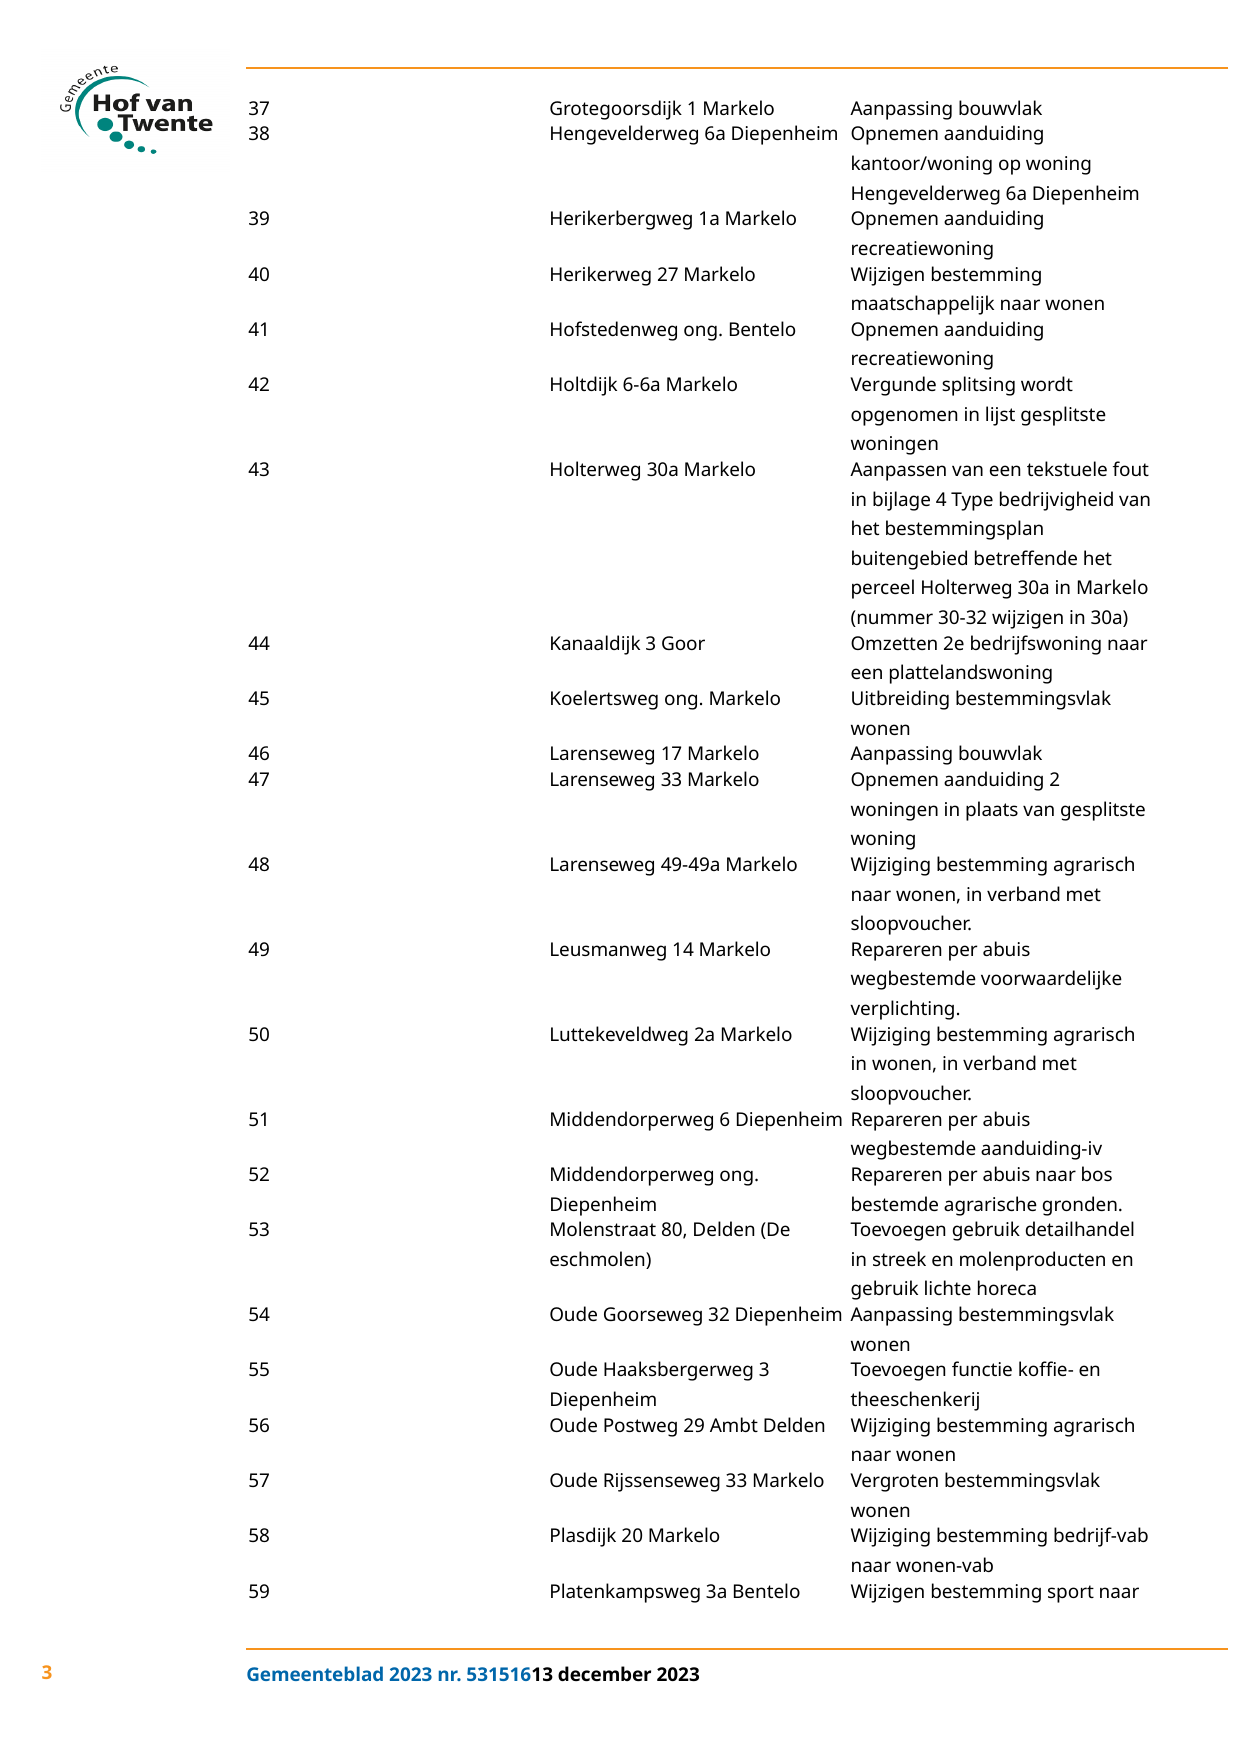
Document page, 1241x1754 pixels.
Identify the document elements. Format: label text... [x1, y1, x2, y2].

table_cell 40 [248, 261, 549, 316]
table_cell 48 [248, 851, 549, 936]
table_cell Koelertsweg ong. Markelo [549, 685, 850, 741]
table_cell Oude Haaksbergerweg 3 Diepenheim [549, 1357, 850, 1412]
table_cell Wijzigen bestemming maatschappelijk naar wonen [850, 261, 1152, 316]
table_cell Middendorperweg ong. Diepenheim [549, 1161, 850, 1216]
table_cell Repareren per abuis wegbestemde voorwaardelijke verplichting. [850, 936, 1152, 1021]
picture [41, 47, 231, 172]
table_cell Aanpassing bouwvlak [850, 741, 1152, 766]
table_cell 46 [248, 741, 549, 766]
table_cell Opnemen aanduiding recreatiewoning [850, 316, 1152, 371]
table_cell Kanaaldijk 3 Goor [549, 630, 850, 685]
table_cell 50 [248, 1021, 549, 1106]
table_cell 56 [248, 1412, 549, 1467]
table_cell 55 [248, 1357, 549, 1412]
table_cell Platenkampsweg 3a Bentelo [549, 1578, 850, 1604]
table_cell Herikerbergweg 1a Markelo [549, 205, 850, 261]
table_cell 45 [248, 685, 549, 741]
table_cell Holtdijk 6-6a Markelo [549, 371, 850, 456]
table_cell Larenseweg 17 Markelo [549, 741, 850, 766]
table_cell 57 [248, 1467, 549, 1523]
table_cell Larenseweg 49-49a Markelo [549, 851, 850, 936]
table_cell Repareren per abuis wegbestemde aanduiding-iv [850, 1106, 1152, 1161]
table_cell Toevoegen functie koffie- en theeschenkerij [850, 1357, 1152, 1412]
table_cell 53 [248, 1216, 549, 1301]
table_cell 52 [248, 1161, 549, 1216]
table_cell 42 [248, 371, 549, 456]
table_cell Plasdijk 20 Markelo [549, 1523, 850, 1578]
table_cell Herikerweg 27 Markelo [549, 261, 850, 316]
table_cell Vergunde splitsing wordt opgenomen in lijst gesplitste woningen [850, 371, 1152, 456]
table_cell 51 [248, 1106, 549, 1161]
table_cell Hofstedenweg ong. Bentelo [549, 316, 850, 371]
table_cell 44 [248, 630, 549, 685]
table_cell Leusmanweg 14 Markelo [549, 936, 850, 1021]
table_cell 49 [248, 936, 549, 1021]
table_cell Wijzigen bestemming sport naar [850, 1578, 1152, 1604]
table_cell Luttekeveldweg 2a Markelo [549, 1021, 850, 1106]
table_cell Oude Rijssenseweg 33 Markelo [549, 1467, 850, 1523]
table_cell 54 [248, 1301, 549, 1357]
table_cell Molenstraat 80, Delden (De eschmolen) [549, 1216, 850, 1301]
table_cell Aanpassing bestemmingsvlak wonen [850, 1301, 1152, 1357]
table_cell Larenseweg 33 Markelo [549, 766, 850, 851]
table_cell Aanpassen van een tekstuele fout in bijlage 4 Type bedrijvigheid van het bestemmingsplan buitengebied betreffende het perceel Holterweg 30a in Markelo (nummer 30-32 wijzigen in 30a) [850, 456, 1152, 630]
table_cell Wijziging bestemming agrarisch naar wonen, in verband met sloopvoucher. [850, 851, 1152, 936]
table_cell Wijziging bestemming agrarisch in wonen, in verband met sloopvoucher. [850, 1021, 1152, 1106]
table_cell 59 [248, 1578, 549, 1604]
table_cell Holterweg 30a Markelo [549, 456, 850, 630]
table_cell Opnemen aanduiding recreatiewoning [850, 205, 1152, 261]
table_cell Omzetten 2e bedrijfswoning naar een plattelandswoning [850, 630, 1152, 685]
table_cell Grotegoorsdijk 1 Markelo [549, 95, 850, 121]
table_cell Vergroten bestemmingsvlak wonen [850, 1467, 1152, 1523]
table_cell Hengevelderweg 6a Diepenheim [549, 121, 850, 205]
table_cell Opnemen aanduiding kantoor/woning op woning Hengevelderweg 6a Diepenheim [850, 121, 1152, 205]
table_cell 58 [248, 1523, 549, 1578]
table_cell 47 [248, 766, 549, 851]
table_cell Middendorperweg 6 Diepenheim [549, 1106, 850, 1161]
table_cell 38 [248, 121, 549, 205]
table_cell Oude Postweg 29 Ambt Delden [549, 1412, 850, 1467]
table_cell Toevoegen gebruik detailhandel in streek en molenproducten en gebruik lichte horeca [850, 1216, 1152, 1301]
table_cell Wijziging bestemming bedrijf-vab naar wonen-vab [850, 1523, 1152, 1578]
table_cell Opnemen aanduiding 2 woningen in plaats van gesplitste woning [850, 766, 1152, 851]
table_cell Oude Goorseweg 32 Diepenheim [549, 1301, 850, 1357]
table_cell Aanpassing bouwvlak [850, 95, 1152, 121]
table_cell Repareren per abuis naar bos bestemde agrarische gronden. [850, 1161, 1152, 1216]
table_cell 41 [248, 316, 549, 371]
table_cell 37 [248, 95, 549, 121]
table_cell 39 [248, 205, 549, 261]
table_cell 43 [248, 456, 549, 630]
table_cell Uitbreiding bestemmingsvlak wonen [850, 685, 1152, 741]
table_cell Wijziging bestemming agrarisch naar wonen [850, 1412, 1152, 1467]
